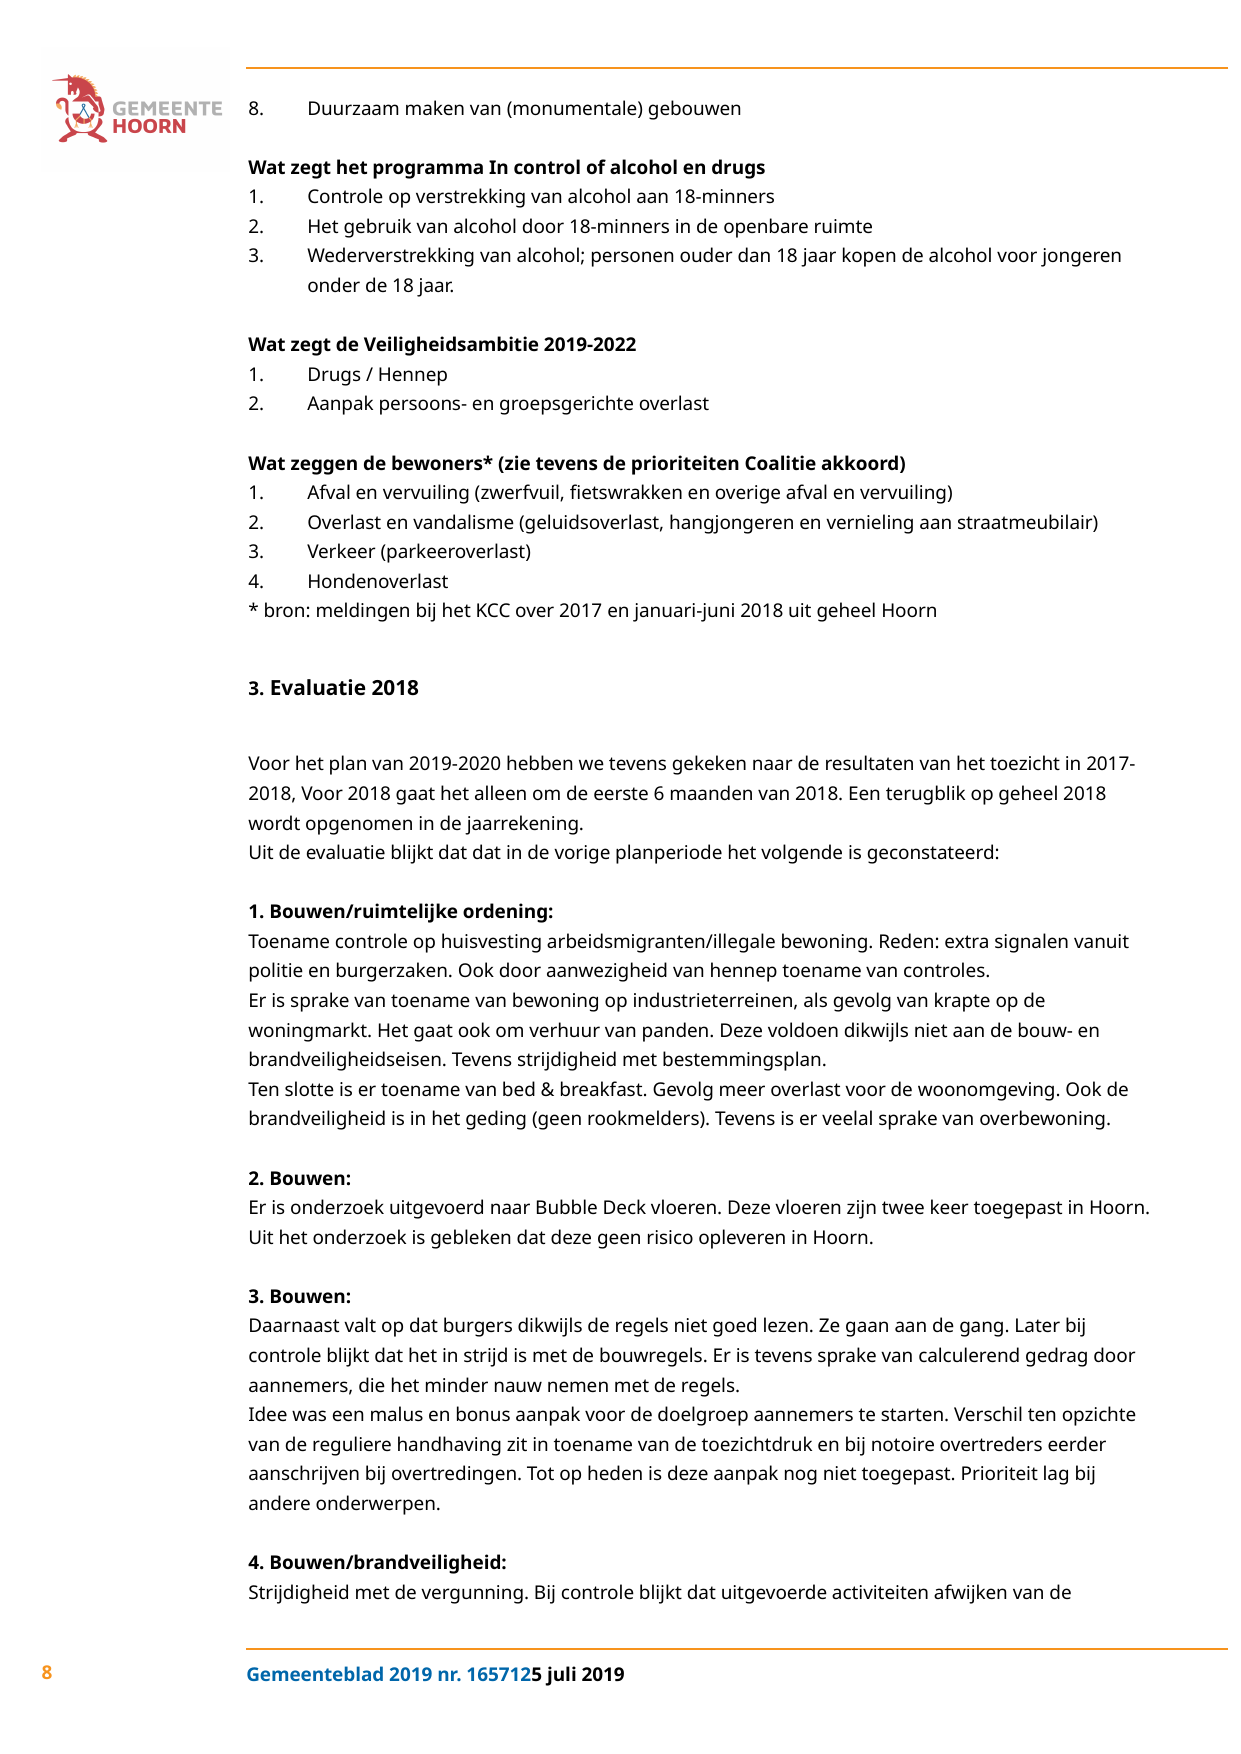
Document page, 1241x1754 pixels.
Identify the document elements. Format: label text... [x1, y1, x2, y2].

list Afval en vervuiling (zwerfvuil, fietswrakken en overige afval en vervuiling) [248, 479, 1152, 505]
text Toename controle op huisvesting arbeidsmigranten/illegale bewoning. Reden: extra signalen vanuit politie en burgerzaken. Ook door aanwezigheid van hennep toename van controles. [248, 928, 1152, 983]
list Het gebruik van alcohol door 18-minners in de openbare ruimte [248, 213, 1152, 239]
text Voor het plan van 2019-2020 hebben we tevens gekeken naar de resultaten van het toezicht in 2017-2018, Voor 2018 gaat het alleen om de eerste 6 maanden van 2018. Een terugblik op geheel 2018 wordt opgenomen in de jaarrekening. [248, 751, 1152, 836]
list Overlast en vandalisme (geluidsoverlast, hangjongeren en vernieling aan straatmeubilair) [248, 509, 1152, 535]
text Er is onderzoek uitgevoerd naar Bubble Deck vloeren. Deze vloeren zijn twee keer toegepast in Hoorn. Uit het onderzoek is gebleken dat deze geen risico opleveren in Hoorn. [248, 1194, 1152, 1250]
text 3. Evaluatie 2018 [248, 673, 1152, 701]
text Uit de evaluatie blijkt dat dat in de vorige planperiode het volgende is geconstateerd: [248, 839, 1152, 865]
text Daarnaast valt op dat burgers dikwijls de regels niet goed lezen. Ze gaan aan de gang. Later bij controle blijkt dat het in strijd is met de bouwregels. Er is tevens sprake van calculerend gedrag door aannemers, die het minder nauw nemen met de regels. [248, 1313, 1152, 1398]
list Duurzaam maken van (monumentale) gebouwen [248, 95, 1152, 121]
text Ten slotte is er toename van bed & breakfast. Gevolg meer overlast voor de woonomgeving. Ook de brandveiligheid is in het geding (geen rookmelders). Tevens is er veelal sprake van overbewoning. [248, 1076, 1152, 1131]
list Drugs / Hennep [248, 361, 1152, 387]
list Verkeer (parkeeroverlast) [248, 538, 1152, 564]
text Strijdigheid met de vergunning. Bij controle blijkt dat uitgevoerde activiteiten afwijken van de [248, 1579, 1152, 1605]
text 2. Bouwen: [248, 1165, 1152, 1191]
list Hondenoverlast [248, 568, 1152, 594]
text Er is sprake van toename van bewoning op industrieterreinen, als gevolg van krapte op de woningmarkt. Het gaat ook om verhuur van panden. Deze voldoen dikwijls niet aan de bouw- en brandveiligheidseisen. Tevens strijdigheid met bestemmingsplan. [248, 987, 1152, 1072]
text Idee was een malus en bonus aanpak voor de doelgroep aannemers te starten. Verschil ten opzichte van de reguliere handhaving zit in toename van de toezichtdruk en bij notoire overtreders eerder aanschrijven bij overtredingen. Tot op heden is deze aanpak nog niet toegepast. Prioriteit lag bij andere onderwerpen. [248, 1401, 1152, 1516]
text 3. Bouwen: [248, 1283, 1152, 1309]
list Controle op verstrekking van alcohol aan 18-minners [248, 183, 1152, 209]
picture [41, 47, 231, 172]
list Wederverstrekking van alcohol; personen ouder dan 18 jaar kopen de alcohol voor jongeren onder de 18 jaar. [248, 243, 1152, 298]
text Wat zegt de Veiligheidsambitie 2019-2022 [248, 331, 1152, 357]
text Wat zeggen de bewoners* (zie tevens de prioriteiten Coalitie akkoord) [248, 450, 1152, 476]
text 4. Bouwen/brandveiligheid: [248, 1549, 1152, 1575]
text Wat zegt het programma In control of alcohol en drugs [248, 154, 1152, 180]
text 1. Bouwen/ruimtelijke ordening: [248, 898, 1152, 924]
list Aanpak persoons- en groepsgerichte overlast [248, 391, 1152, 416]
text * bron: meldingen bij het KCC over 2017 en januari-juni 2018 uit geheel Hoorn [248, 598, 1152, 623]
